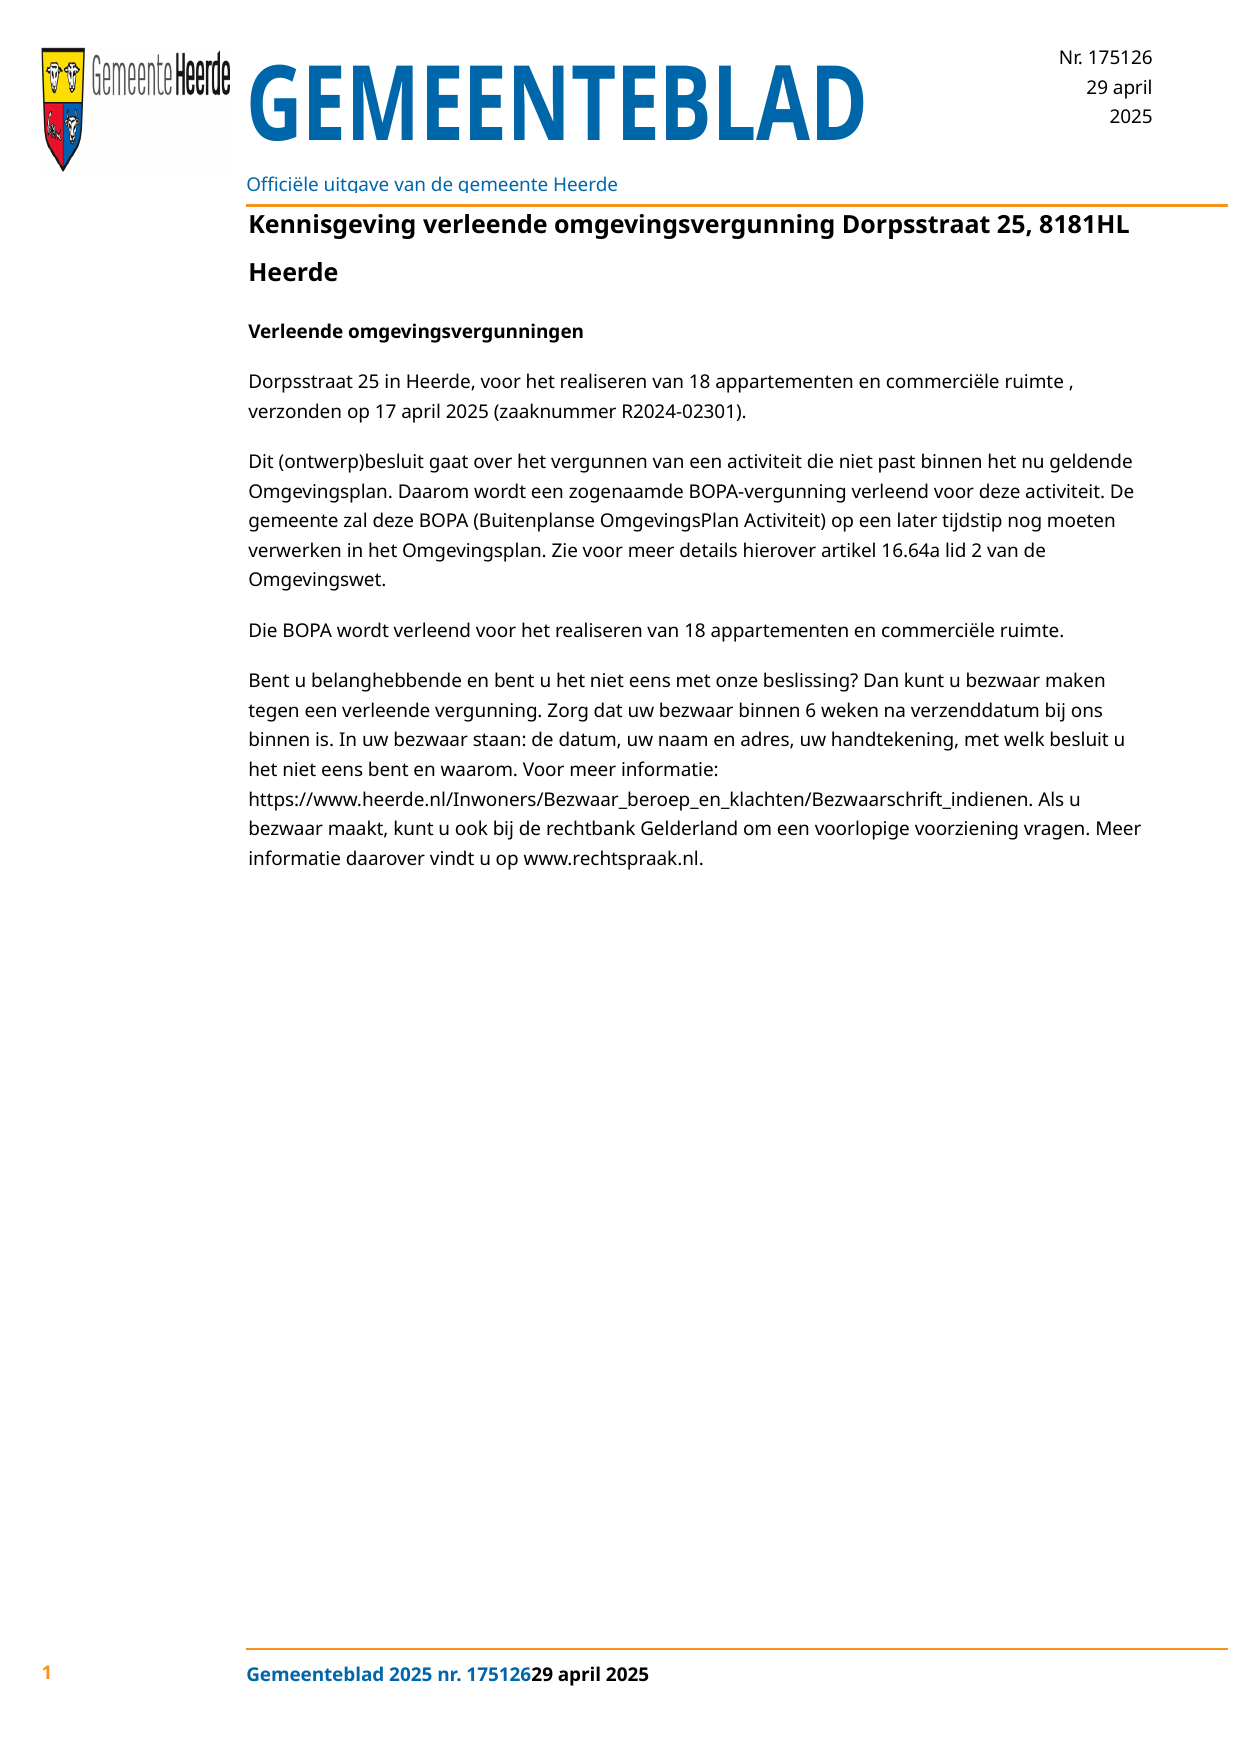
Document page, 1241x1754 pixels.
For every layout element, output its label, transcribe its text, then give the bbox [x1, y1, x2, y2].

text Dit (ontwerp)besluit gaat over het vergunnen van een activiteit die niet past binnen het nu geldende Omgevingsplan. Daarom wordt een zogenaamde BOPA-vergunning verleend voor deze activiteit. De gemeente zal deze BOPA (Buitenplanse OmgevingsPlan Activiteit) op een later tijdstip nog moeten verwerken in het Omgevingsplan. Zie voor meer details hierover artikel 16.64a lid 2 van de Omgevingswet. [248, 448, 1152, 592]
picture [41, 47, 231, 172]
text Kennisgeving verleende omgevingsvergunning Dorpsstraat 25, 8181HL Heerde [248, 207, 1152, 288]
text Verleende omgevingsvergunningen [248, 318, 1152, 344]
text Bent u belanghebbende en bent u het niet eens met onze beslissing? Dan kunt u bezwaar maken tegen een verleende vergunning. Zorg dat uw bezwaar binnen 6 weken na verzenddatum bij ons binnen is. In uw bezwaar staan: de datum, uw naam en adres, uw handtekening, met welk besluit u het niet eens bent en waarom. Voor meer informatie: https://www.heerde.nl/Inwoners/Bezwaar_beroep_en_klachten/Bezwaarschrift_indienen. Als u bezwaar maakt, kunt u ook bij de rechtbank Gelderland om een voorlopige voorziening vragen. Meer informatie daarover vindt u op www.rechtspraak.nl. [248, 667, 1152, 871]
text Dorpsstraat 25 in Heerde, voor het realiseren van 18 appartementen en commerciële ruimte , verzonden op 17 april 2025 (zaaknummer R2024-02301). [248, 368, 1152, 424]
text Die BOPA wordt verleend voor het realiseren van 18 appartementen en commerciële ruimte. [248, 617, 1152, 643]
